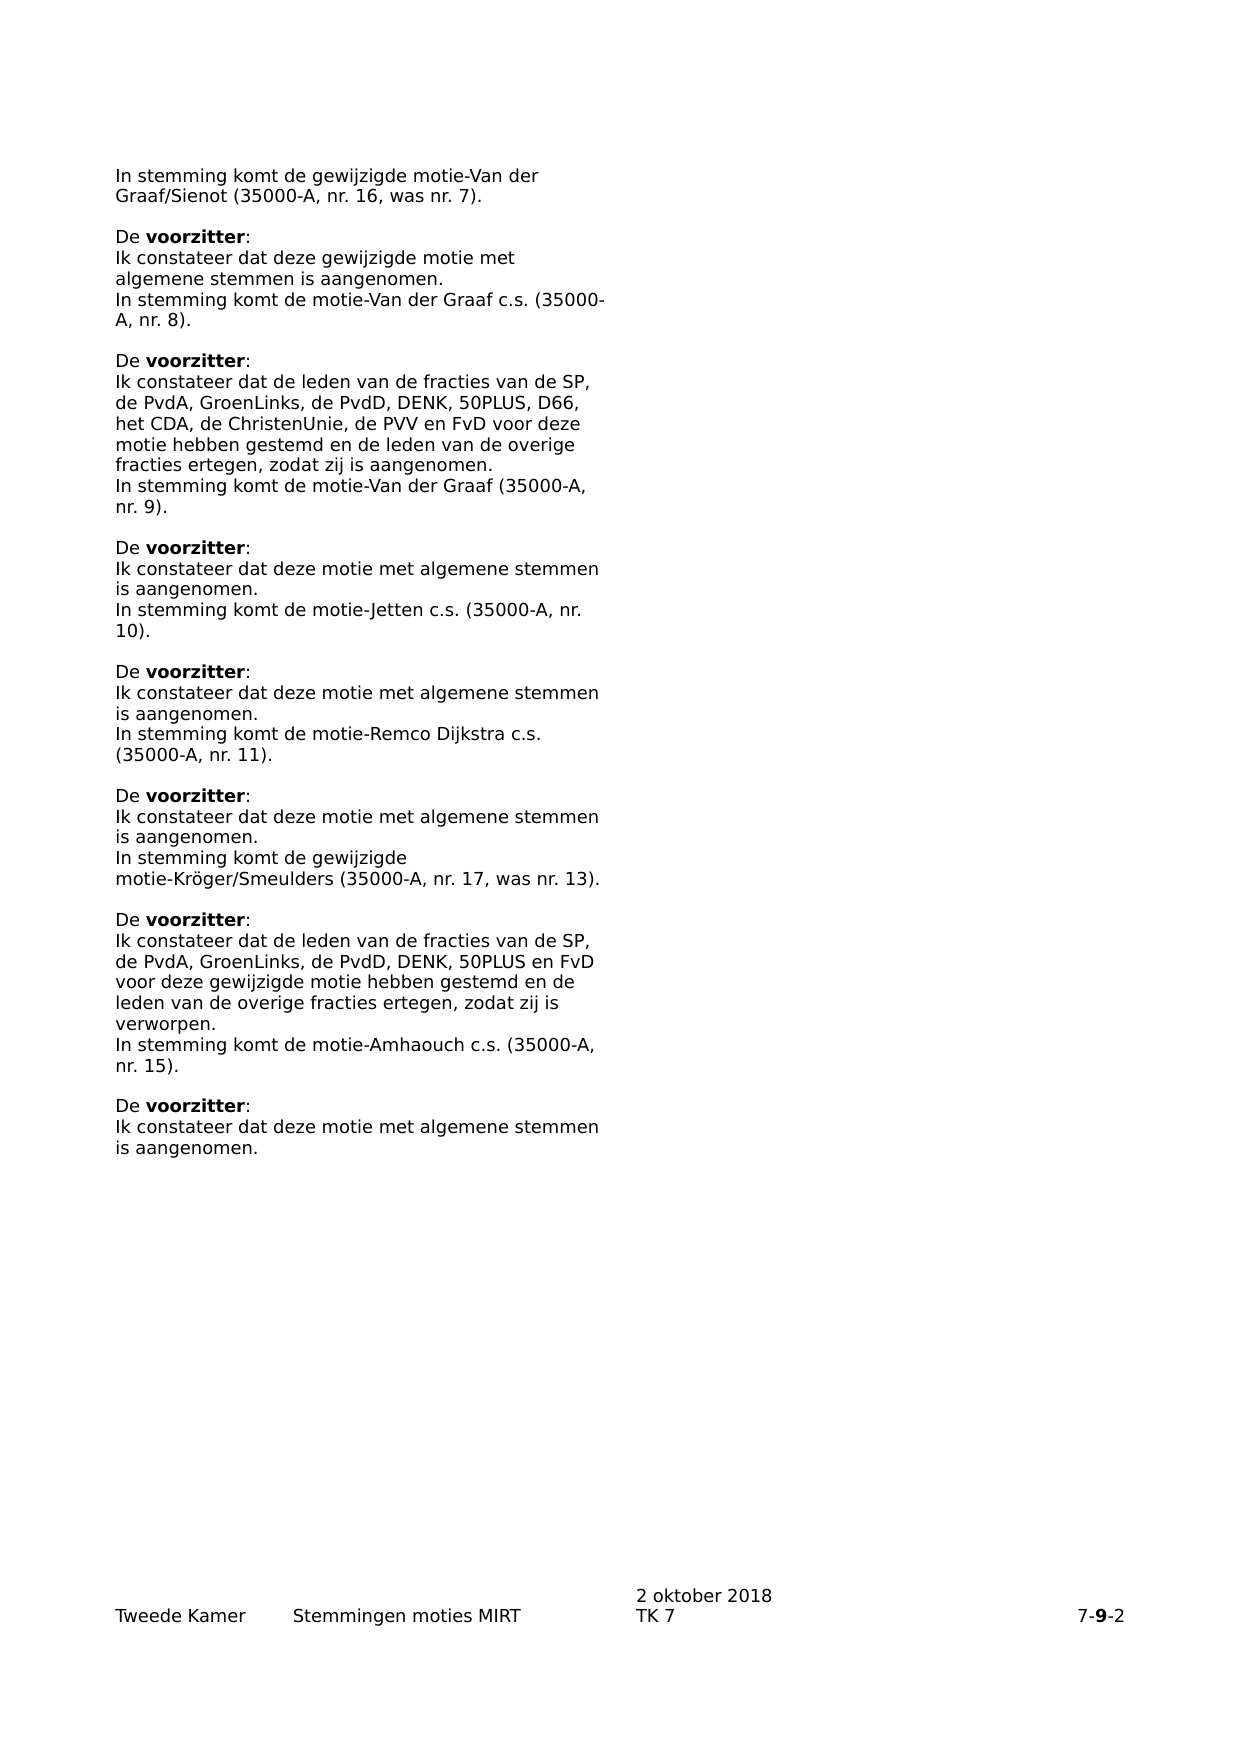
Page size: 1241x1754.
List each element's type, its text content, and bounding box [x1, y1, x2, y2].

text In stemming komt de gewijzigde motie-Van der Graaf/Sienot (35000-A, nr. 16, was nr. 7). [115, 165, 605, 207]
text De voorzitter: [115, 538, 605, 558]
text De voorzitter: [115, 910, 605, 931]
text De voorzitter: [115, 1096, 605, 1117]
text De voorzitter: [115, 662, 605, 682]
text De voorzitter: [115, 227, 605, 248]
text Ik constateer dat de leden van de fracties van de SP, de PvdA, GroenLinks, de PvdD, DENK, 50PLUS en FvD voor deze gewijzigde motie hebben gestemd en de leden van de overige fracties ertegen, zodat zij is verworpen. [115, 931, 605, 1035]
text Ik constateer dat deze motie met algemene stemmen is aangenomen. [115, 558, 605, 600]
text De voorzitter: [115, 786, 605, 806]
text In stemming komt de motie-Van der Graaf c.s. (35000-A, nr. 8). [115, 289, 605, 331]
text Ik constateer dat de leden van de fracties van de SP, de PvdA, GroenLinks, de PvdD, DENK, 50PLUS, D66, het CDA, de ChristenUnie, de PVV en FvD voor deze motie hebben gestemd en de leden van de overige fracties ertegen, zodat zij is aangenomen. [115, 372, 605, 476]
text Ik constateer dat deze motie met algemene stemmen is aangenomen. [115, 1117, 605, 1159]
text In stemming komt de motie-Remco Dijkstra c.s. (35000-A, nr. 11). [115, 724, 605, 766]
text Ik constateer dat deze gewijzigde motie met algemene stemmen is aangenomen. [115, 248, 605, 289]
text In stemming komt de motie-Amhaouch c.s. (35000-A, nr. 15). [115, 1035, 605, 1076]
text Ik constateer dat deze motie met algemene stemmen is aangenomen. [115, 682, 605, 724]
text In stemming komt de motie-Van der Graaf (35000-A, nr. 9). [115, 476, 605, 518]
text In stemming komt de gewijzigde motie-Kröger/Smeulders (35000-A, nr. 17, was nr. 13). [115, 848, 605, 890]
text In stemming komt de motie-Jetten c.s. (35000-A, nr. 10). [115, 600, 605, 642]
text De voorzitter: [115, 351, 605, 372]
text Ik constateer dat deze motie met algemene stemmen is aangenomen. [115, 806, 605, 848]
